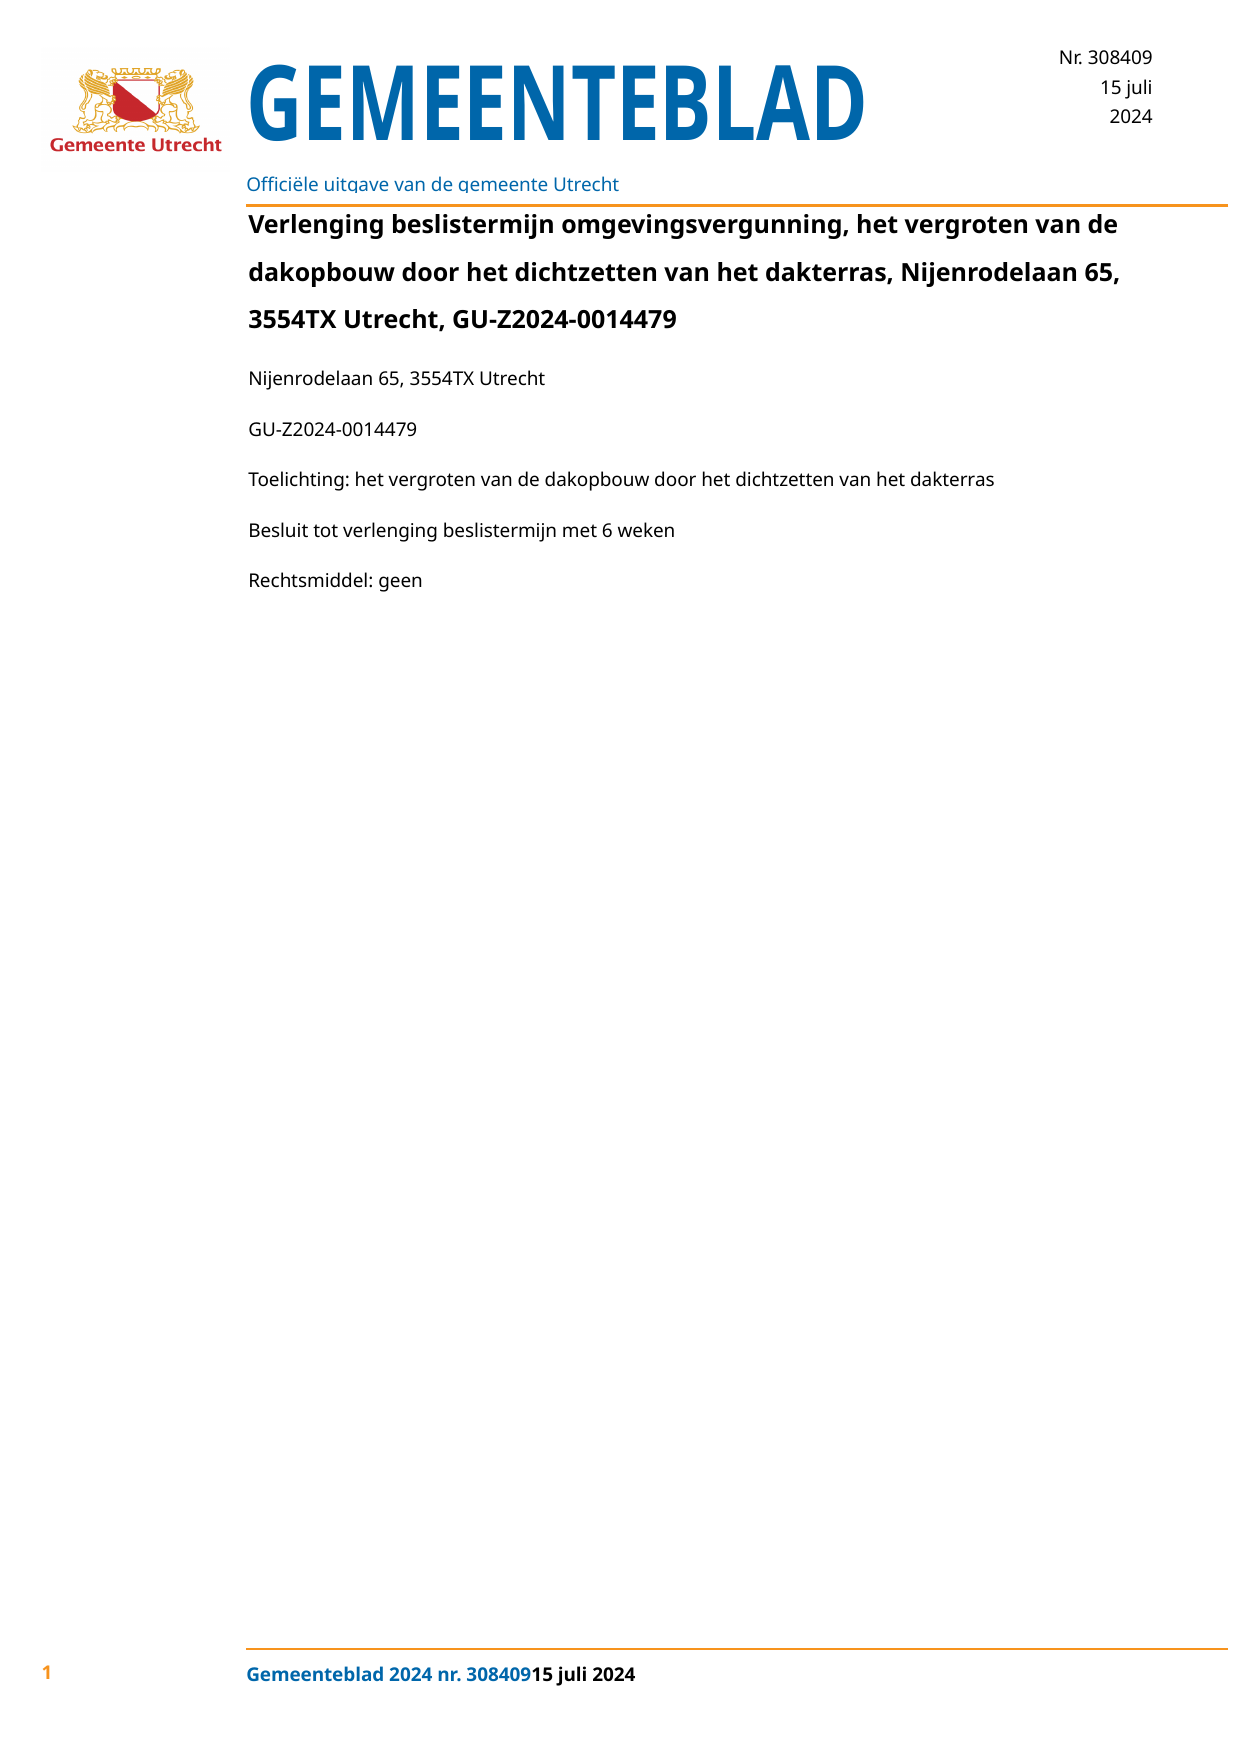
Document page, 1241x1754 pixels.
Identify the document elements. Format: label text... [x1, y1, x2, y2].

text Nijenrodelaan 65, 3554TX Utrecht [248, 366, 1152, 391]
text Besluit tot verlenging beslistermijn met 6 weken [248, 517, 1152, 542]
picture [41, 47, 231, 172]
text Rechtsmiddel: geen [248, 567, 1152, 593]
text GU-Z2024-0014479 [248, 416, 1152, 442]
text Toelichting: het vergroten van de dakopbouw door het dichtzetten van het dakterras [248, 466, 1152, 492]
text Verlenging beslistermijn omgevingsvergunning, het vergroten van de dakopbouw door het dichtzetten van het dakterras, Nijenrodelaan 65, 3554TX Utrecht, GU-Z2024-0014479 [248, 207, 1152, 336]
